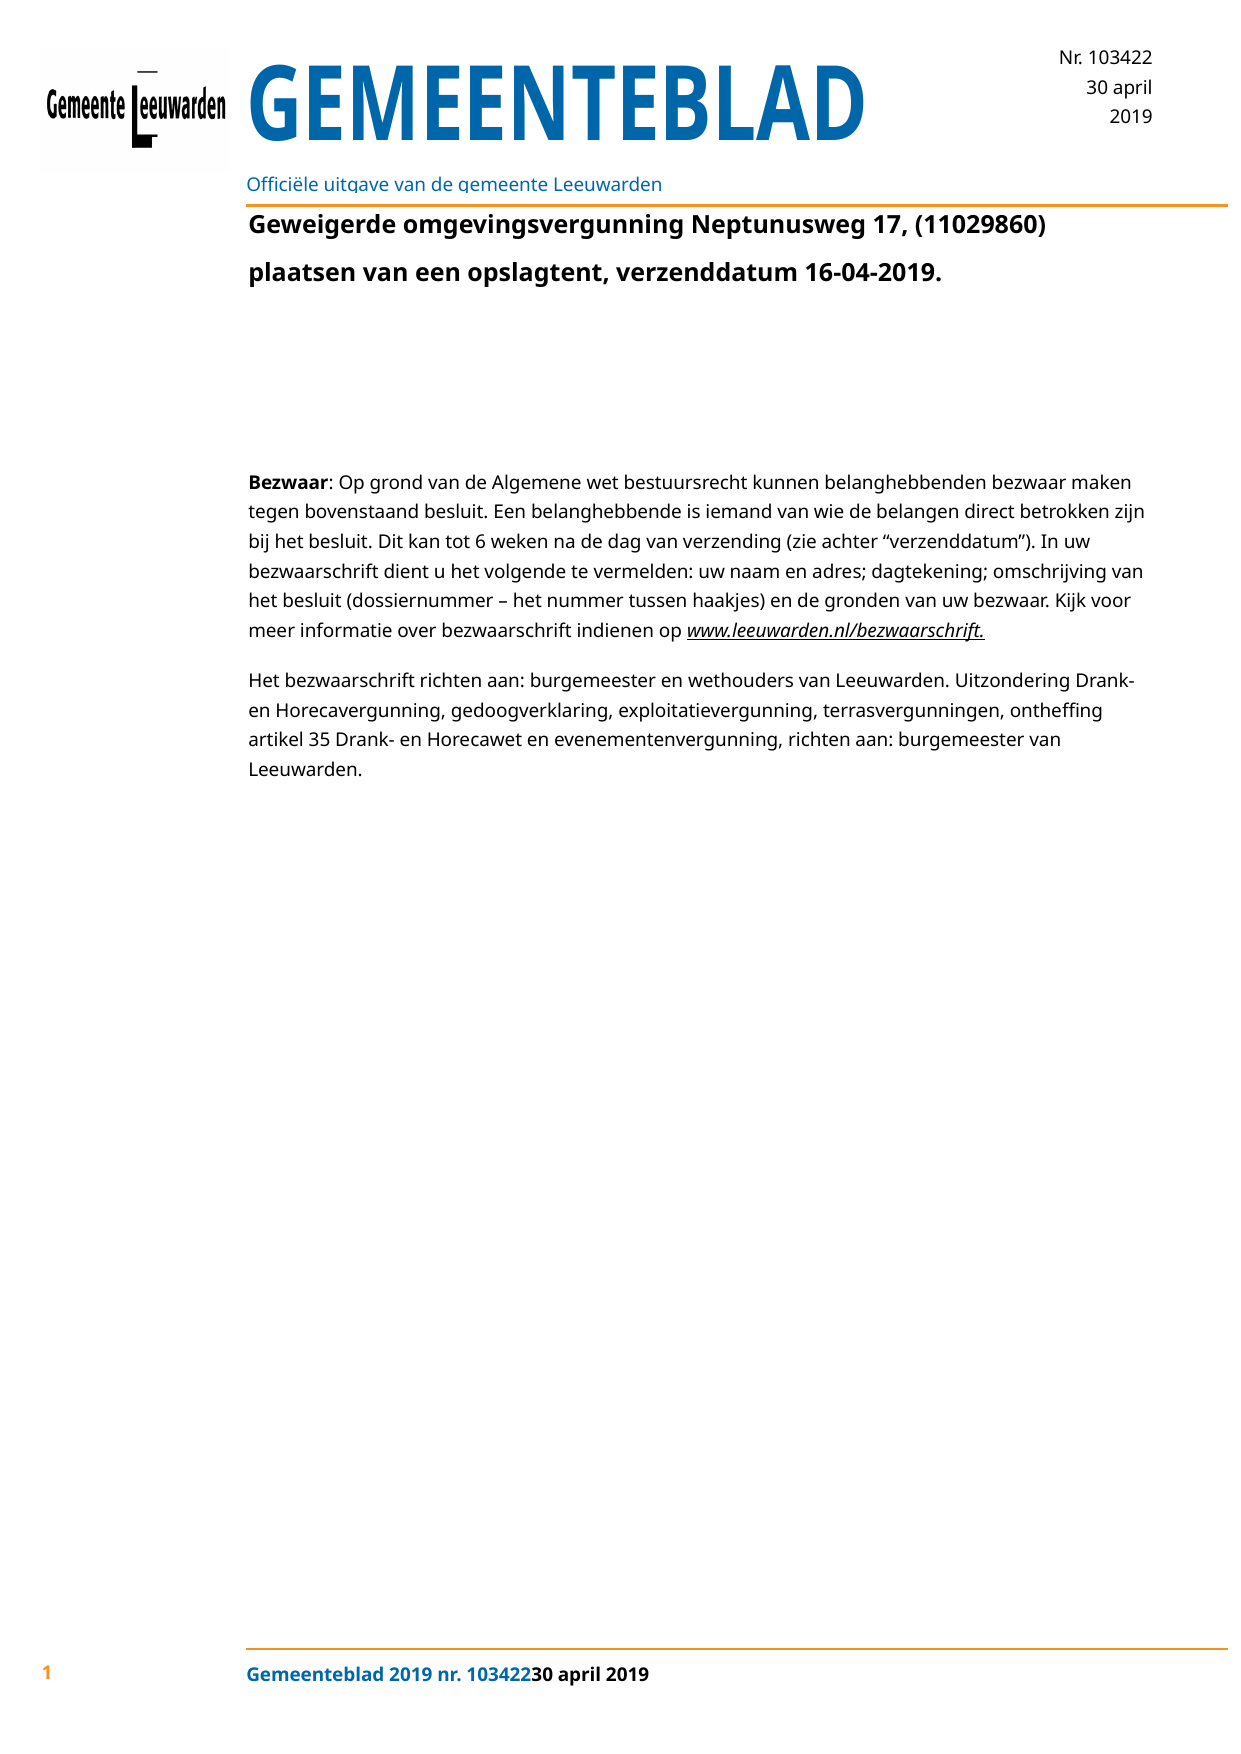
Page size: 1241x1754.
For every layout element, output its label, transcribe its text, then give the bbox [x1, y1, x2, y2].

text Bezwaar: Op grond van de Algemene wet bestuursrecht kunnen belanghebbenden bezwaar maken tegen bovenstaand besluit. Een belanghebbende is iemand van wie de belangen direct betrokken zijn bij het besluit. Dit kan tot 6 weken na de dag van verzending (zie achter “verzenddatum”). In uw bezwaarschrift dient u het volgende te vermelden: uw naam en adres; dagtekening; omschrijving van het besluit (dossiernummer – het nummer tussen haakjes) en de gronden van uw bezwaar. Kijk voor meer informatie over bezwaarschrift indienen op www.leeuwarden.nl/bezwaarschrift. [248, 469, 1152, 643]
text Geweigerde omgevingsvergunning Neptunusweg 17, (11029860) plaatsen van een opslagtent, verzenddatum 16-04-2019. [248, 207, 1152, 288]
text Het bezwaarschrift richten aan: burgemeester en wethouders van Leeuwarden. Uitzondering Drank- en Horecavergunning, gedoogverklaring, exploitatievergunning, terrasvergunningen, ontheffing artikel 35 Drank- en Horecawet en evenementenvergunning, richten aan: burgemeester van Leeuwarden. [248, 667, 1152, 782]
picture [41, 47, 231, 172]
